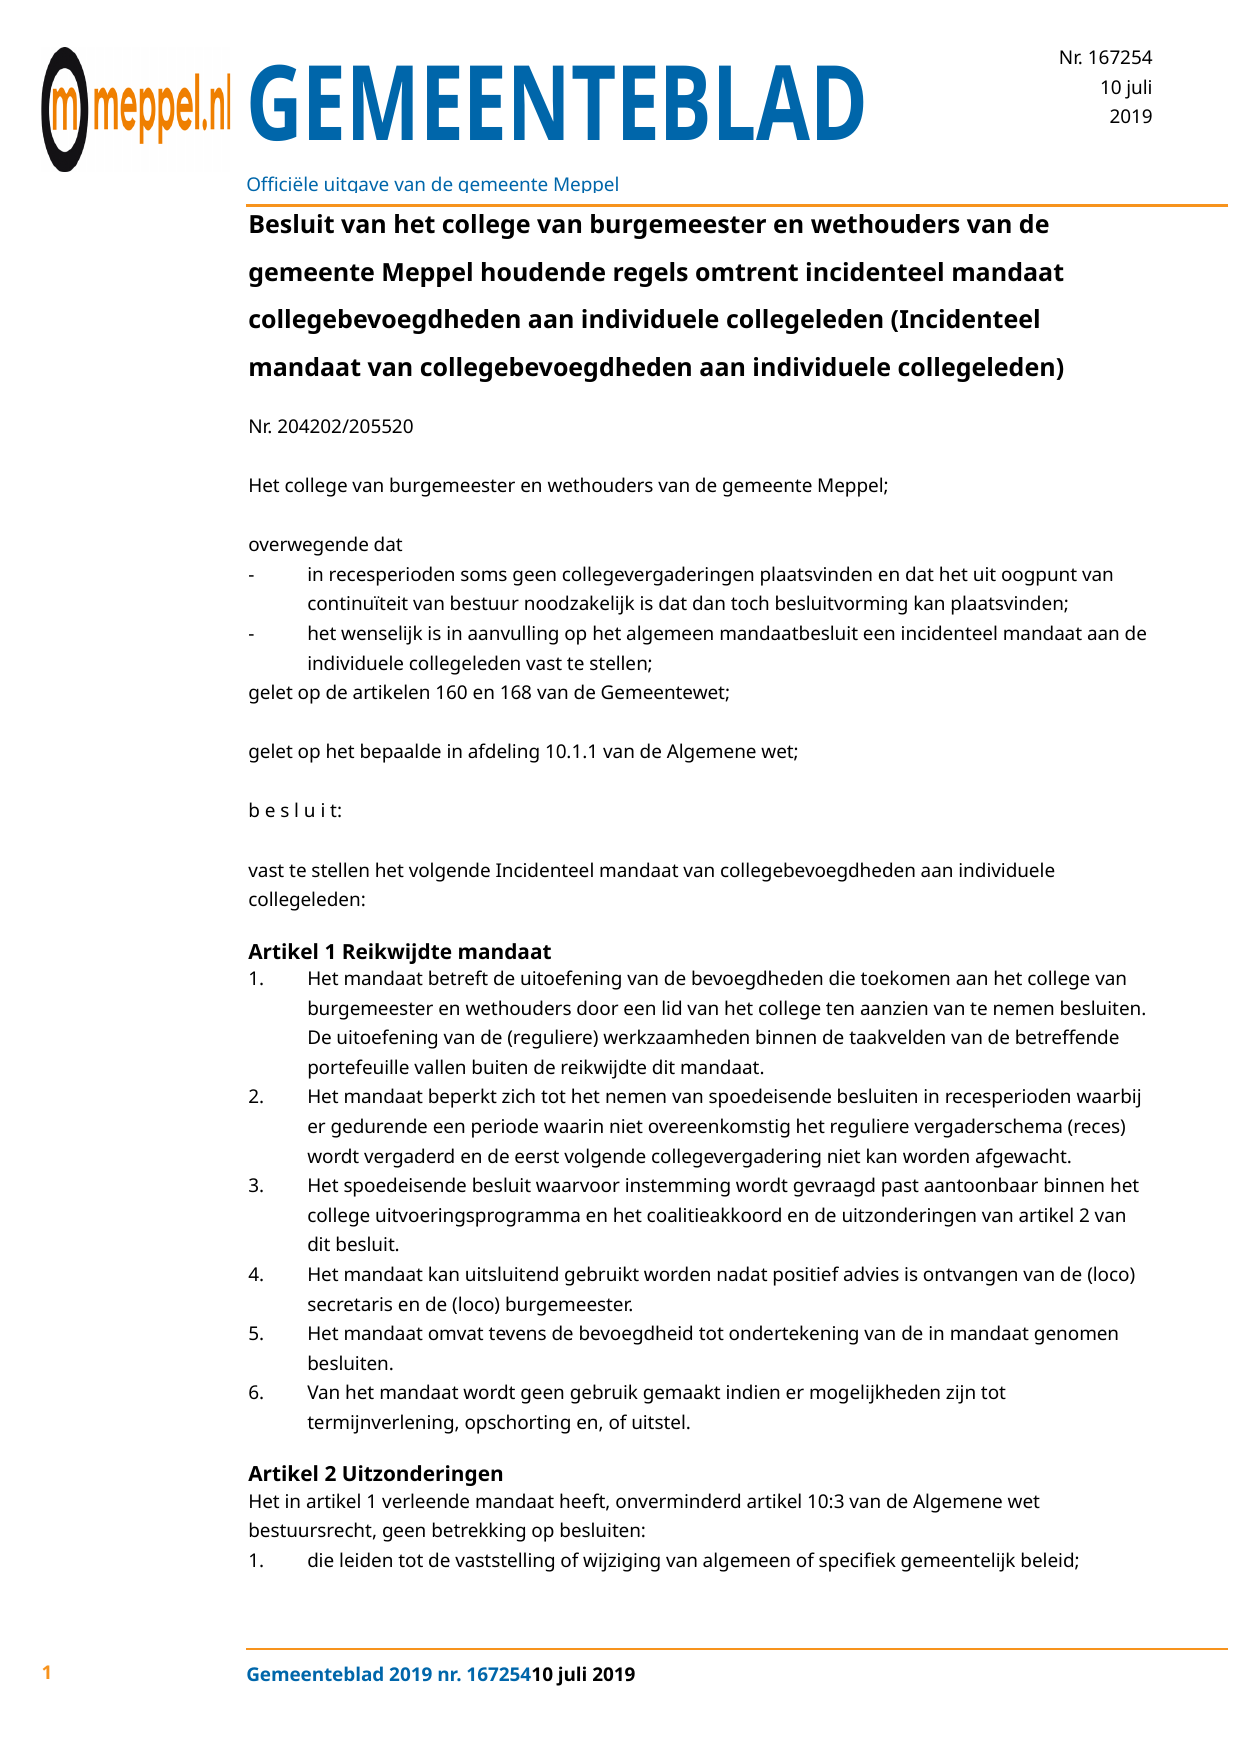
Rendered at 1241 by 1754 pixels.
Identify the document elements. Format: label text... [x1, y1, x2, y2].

list die leiden tot de vaststelling of wijziging van algemeen of specifiek gemeentelijk beleid; [248, 1547, 1152, 1573]
text Artikel 1 Reikwijdte mandaat [248, 937, 1152, 965]
list Het mandaat beperkt zich tot het nemen van spoedeisende besluiten in recesperioden waarbij er gedurende een periode waarin niet overeenkomstig het reguliere vergaderschema (reces) wordt vergaderd en de eerst volgende collegevergadering niet kan worden afgewacht. [248, 1084, 1152, 1168]
text Besluit van het college van burgemeester en wethouders van de gemeente Meppel houdende regels omtrent incidenteel mandaat collegebevoegdheden aan individuele collegeleden (Incidenteel mandaat van collegebevoegdheden aan individuele collegeleden) [248, 207, 1152, 384]
list in recesperioden soms geen collegevergaderingen plaatsvinden en dat het uit oogpunt van continuïteit van bestuur noodzakelijk is dat dan toch besluitvorming kan plaatsvinden; [248, 561, 1152, 616]
text vast te stellen het volgende Incidenteel mandaat van collegebevoegdheden aan individuele collegeleden: [248, 857, 1152, 912]
text Nr. 204202/205520 [248, 413, 1152, 439]
text overwegende dat [248, 531, 1152, 557]
list Van het mandaat wordt geen gebruik gemaakt indien er mogelijkheden zijn tot termijnverlening, opschorting en, of uitstel. [248, 1379, 1152, 1435]
text Het in artikel 1 verleende mandaat heeft, onverminderd artikel 10:3 van de Algemene wet bestuursrecht, geen betrekking op besluiten: [248, 1488, 1152, 1543]
list Het mandaat kan uitsluitend gebruikt worden nadat positief advies is ontvangen van de (loco) secretaris en de (loco) burgemeester. [248, 1261, 1152, 1316]
picture [41, 47, 231, 172]
text Het college van burgemeester en wethouders van de gemeente Meppel; [248, 472, 1152, 498]
text b e s l u i t: [248, 798, 1152, 823]
list Het spoedeisende besluit waarvoor instemming wordt gevraagd past aantoonbaar binnen het college uitvoeringsprogramma en het coalitieakkoord en de uitzonderingen van artikel 2 van dit besluit. [248, 1172, 1152, 1257]
text gelet op het bepaalde in afdeling 10.1.1 van de Algemene wet; [248, 738, 1152, 764]
text Artikel 2 Uitzonderingen [248, 1459, 1152, 1488]
list Het mandaat betreft de uitoefening van de bevoegdheden die toekomen aan het college van burgemeester en wethouders door een lid van het college ten aanzien van te nemen besluiten. De uitoefening van de (reguliere) werkzaamheden binnen de taakvelden van de betreffende portefeuille vallen buiten de reikwijdte dit mandaat. [248, 965, 1152, 1080]
list het wenselijk is in aanvulling op het algemeen mandaatbesluit een incidenteel mandaat aan de individuele collegeleden vast te stellen; [248, 620, 1152, 676]
text gelet op de artikelen 160 en 168 van de Gemeentewet; [248, 679, 1152, 705]
list Het mandaat omvat tevens de bevoegdheid tot ondertekening van de in mandaat genomen besluiten. [248, 1320, 1152, 1376]
